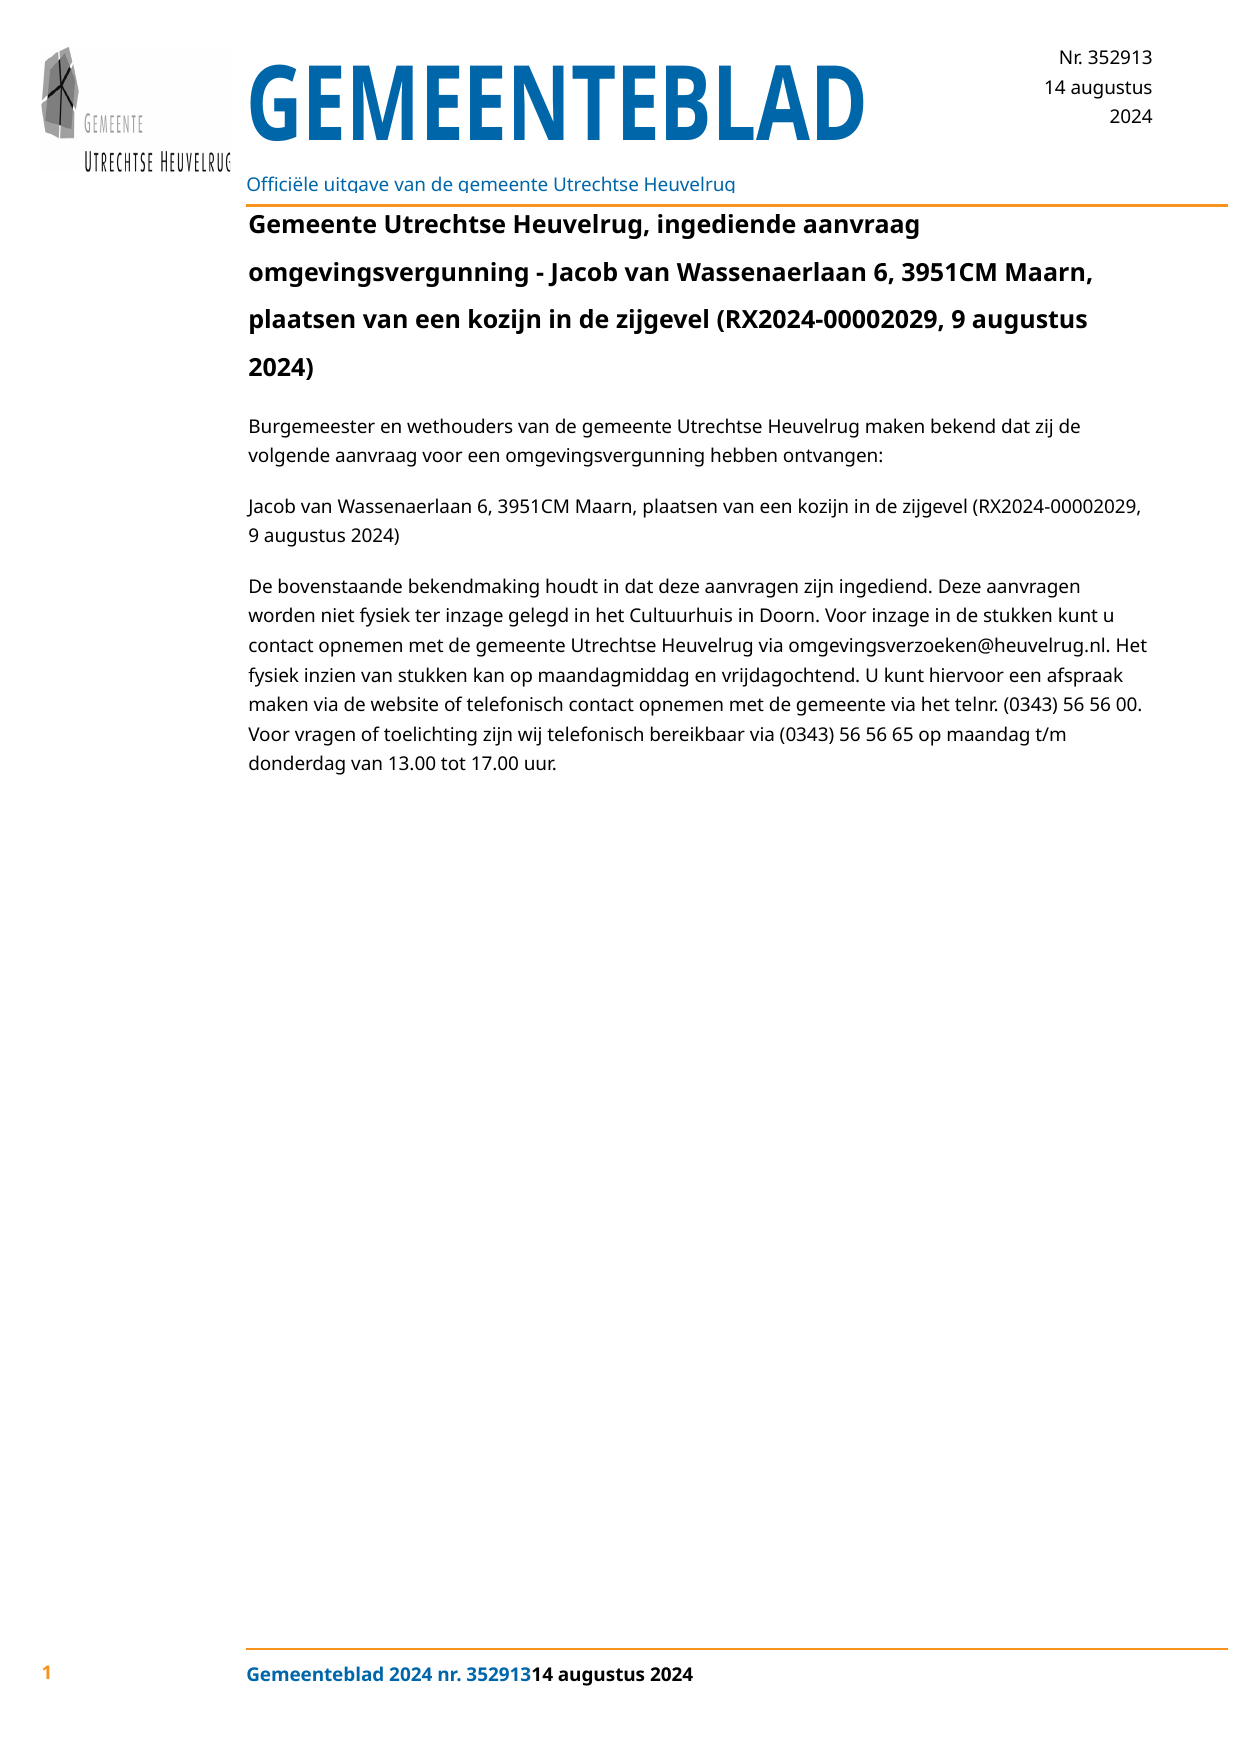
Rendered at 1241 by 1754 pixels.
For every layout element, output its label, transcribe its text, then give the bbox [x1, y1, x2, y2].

text Gemeente Utrechtse Heuvelrug, ingediende aanvraag omgevingsvergunning - Jacob van Wassenaerlaan 6, 3951CM Maarn, plaatsen van een kozijn in de zijgevel (RX2024-00002029, 9 augustus 2024) [248, 207, 1152, 384]
text De bovenstaande bekendmaking houdt in dat deze aanvragen zijn ingediend. Deze aanvragen worden niet fysiek ter inzage gelegd in het Cultuurhuis in Doorn. Voor inzage in de stukken kunt u contact opnemen met de gemeente Utrechtse Heuvelrug via omgevingsverzoeken@heuvelrug.nl. Het fysiek inzien van stukken kan op maandagmiddag en vrijdagochtend. U kunt hiervoor een afspraak maken via de website of telefonisch contact opnemen met de gemeente via het telnr. (0343) 56 56 00. Voor vragen of toelichting zijn wij telefonisch bereikbaar via (0343) 56 56 65 op maandag t/m donderdag van 13.00 tot 17.00 uur. [248, 573, 1152, 776]
text Jacob van Wassenaerlaan 6, 3951CM Maarn, plaatsen van een kozijn in de zijgevel (RX2024-00002029, 9 augustus 2024) [248, 493, 1152, 548]
text Burgemeester en wethouders van de gemeente Utrechtse Heuvelrug maken bekend dat zij de volgende aanvraag voor een omgevingsvergunning hebben ontvangen: [248, 413, 1152, 468]
picture [41, 47, 231, 172]
